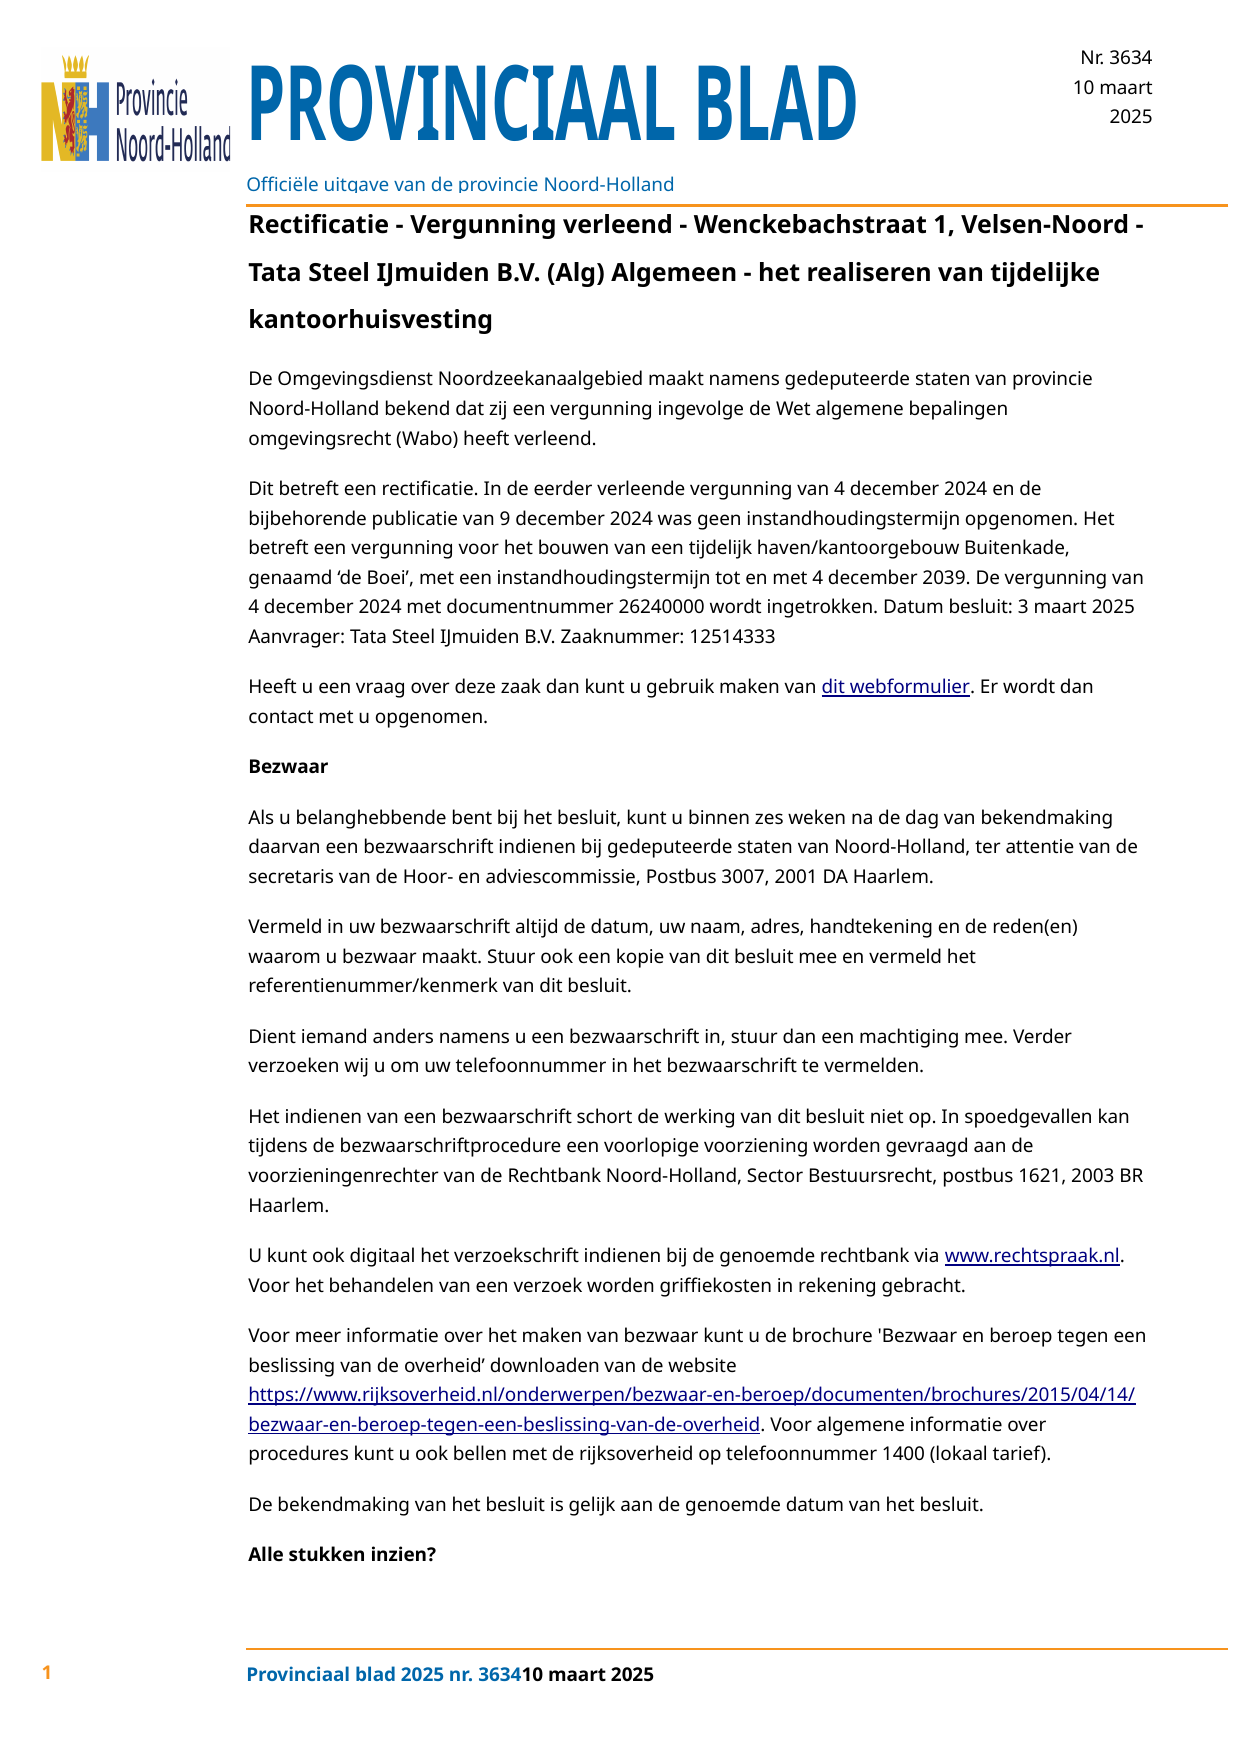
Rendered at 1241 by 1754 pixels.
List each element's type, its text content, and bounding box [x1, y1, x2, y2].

text Heeft u een vraag over deze zaak dan kunt u gebruik maken van dit webformulier. Er wordt dan contact met u opgenomen. [248, 673, 1152, 729]
picture [41, 47, 231, 172]
text De bekendmaking van het besluit is gelijk aan de genoemde datum van het besluit. [248, 1491, 1152, 1517]
text Alle stukken inzien? [248, 1541, 1152, 1567]
text De Omgevingsdienst Noordzeekanaalgebied maakt namens gedeputeerde staten van provincie Noord-Holland bekend dat zij een vergunning ingevolge de Wet algemene bepalingen omgevingsrecht (Wabo) heeft verleend. [248, 366, 1152, 450]
text Rectificatie - Vergunning verleend - Wenckebachstraat 1, Velsen-Noord - Tata Steel IJmuiden B.V. (Alg) Algemeen - het realiseren van tijdelijke kantoorhuisvesting [248, 207, 1152, 336]
text Bezwaar [248, 753, 1152, 779]
text Voor meer informatie over het maken van bezwaar kunt u de brochure 'Bezwaar en beroep tegen een beslissing van de overheid’ downloaden van de website https://www.rijksoverheid.nl/onderwerpen/bezwaar-en-beroep/documenten/brochures/2015/04/14/bezwaar-en-beroep-tegen-een-beslissing-van-de-overheid. Voor algemene informatie over procedures kunt u ook bellen met de rijksoverheid op telefoonnummer 1400 (lokaal tarief). [248, 1322, 1152, 1466]
text Dit betreft een rectificatie. In de eerder verleende vergunning van 4 december 2024 en de bijbehorende publicatie van 9 december 2024 was geen instandhoudingstermijn opgenomen. Het betreft een vergunning voor het bouwen van een tijdelijk haven/kantoorgebouw Buitenkade, genaamd ‘de Boei’, met een instandhoudingstermijn tot en met 4 december 2039. De vergunning van 4 december 2024 met documentnummer 26240000 wordt ingetrokken. Datum besluit: 3 maart 2025 Aanvrager: Tata Steel IJmuiden B.V. Zaaknummer: 12514333 [248, 475, 1152, 649]
text Dient iemand anders namens u een bezwaarschrift in, stuur dan een machtiging mee. Verder verzoeken wij u om uw telefoonnummer in het bezwaarschrift te vermelden. [248, 1023, 1152, 1078]
text Het indienen van een bezwaarschrift schort de werking van dit besluit niet op. In spoedgevallen kan tijdens de bezwaarschriftprocedure een voorlopige voorziening worden gevraagd aan de voorzieningenrechter van de Rechtbank Noord-Holland, Sector Bestuursrecht, postbus 1621, 2003 BR Haarlem. [248, 1103, 1152, 1217]
text Als u belanghebbende bent bij het besluit, kunt u binnen zes weken na de dag van bekendmaking daarvan een bezwaarschrift indienen bij gedeputeerde staten van Noord-Holland, ter attentie van de secretaris van de Hoor- en adviescommissie, Postbus 3007, 2001 DA Haarlem. [248, 804, 1152, 889]
text U kunt ook digitaal het verzoekschrift indienen bij de genoemde rechtbank via www.rechtspraak.nl. Voor het behandelen van een verzoek worden griffiekosten in rekening gebracht. [248, 1242, 1152, 1297]
text Vermeld in uw bezwaarschrift altijd de datum, uw naam, adres, handtekening en de reden(en) waarom u bezwaar maakt. Stuur ook een kopie van dit besluit mee en vermeld het referentienummer/kenmerk van dit besluit. [248, 913, 1152, 998]
